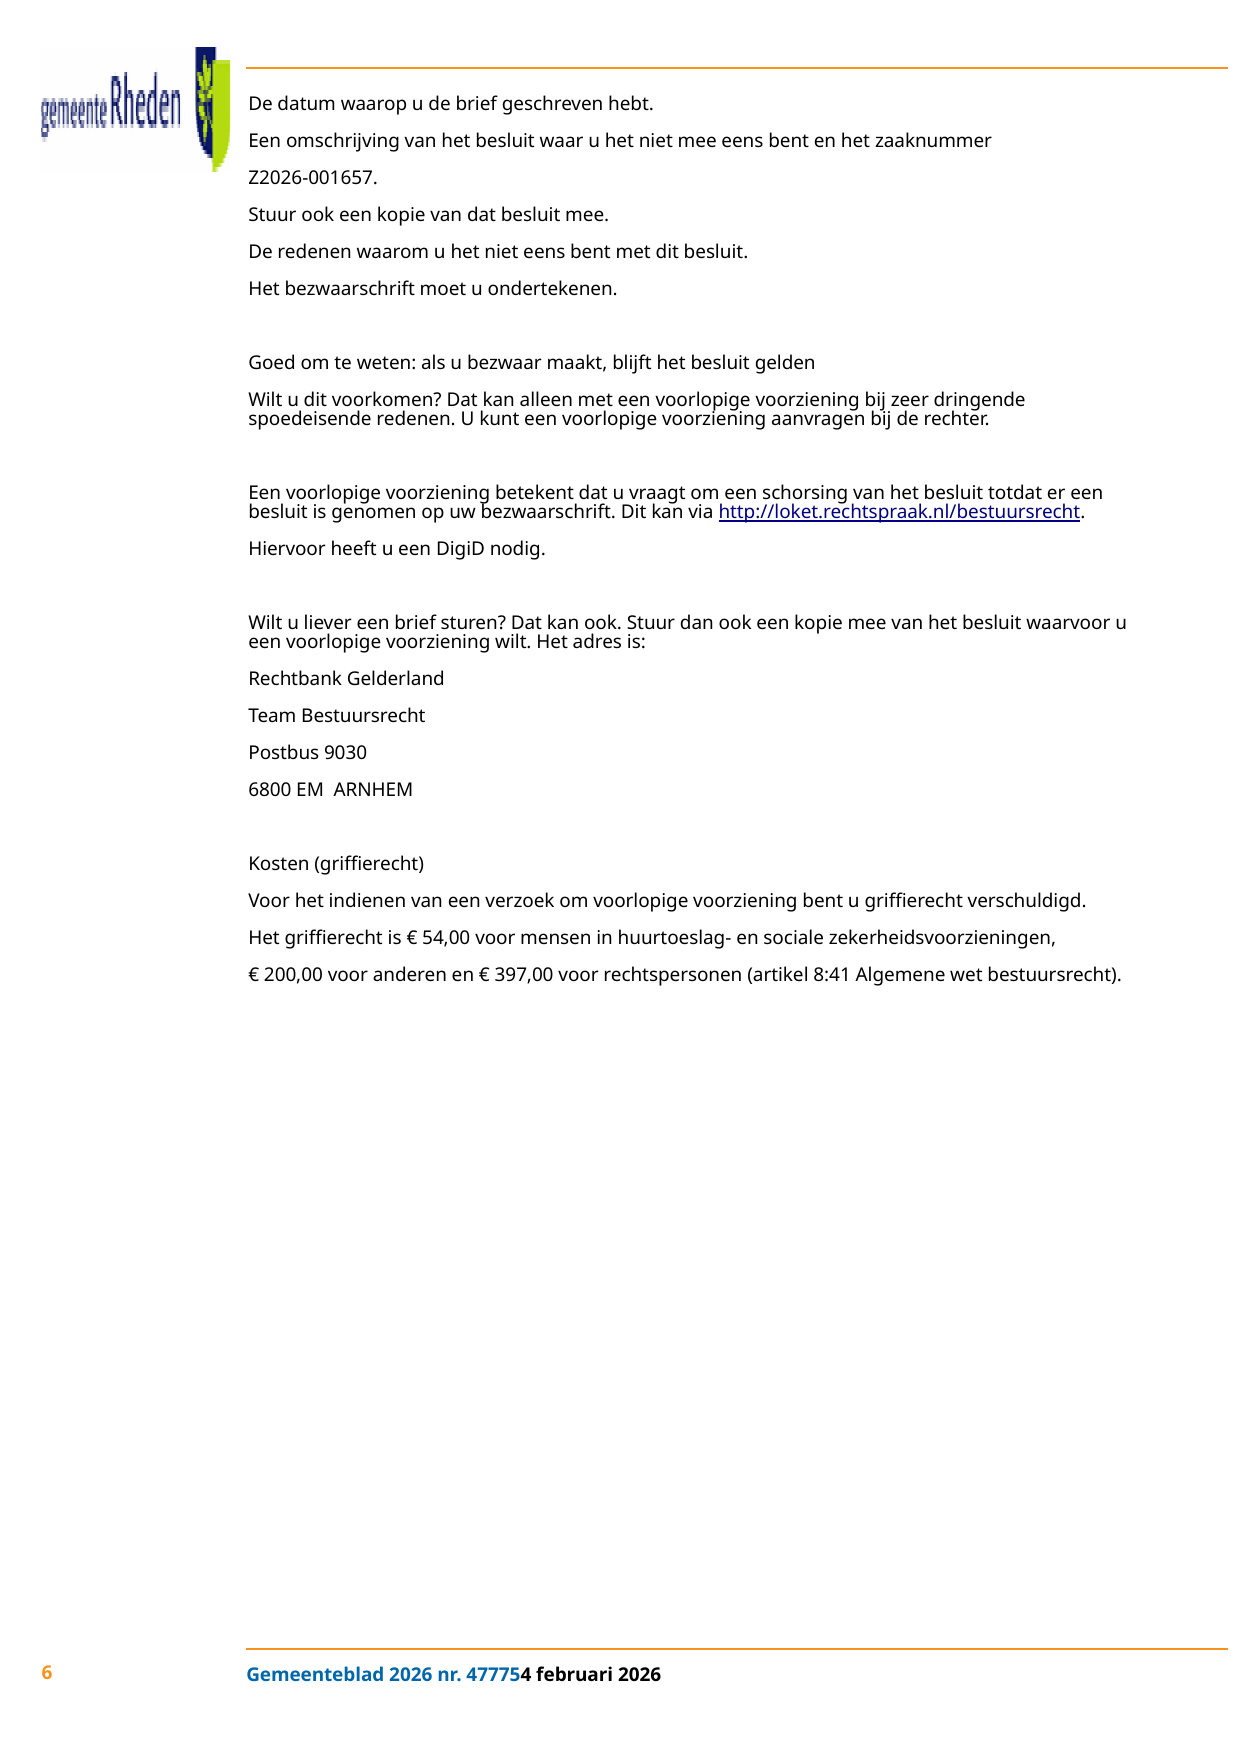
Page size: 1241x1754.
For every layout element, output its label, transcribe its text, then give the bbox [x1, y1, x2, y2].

text Kosten (griffierecht) [248, 855, 1152, 874]
text Een voorlopige voorziening betekent dat u vraagt om een schorsing van het besluit totdat er een besluit is genomen op uw bezwaarschrift. Dit kan via http://loket.rechtspraak.nl/bestuursrecht. [248, 484, 1152, 522]
text Hiervoor heeft u een DigiD nodig. [248, 540, 1152, 559]
text Wilt u liever een brief sturen? Dat kan ook. Stuur dan ook een kopie mee van het besluit waarvoor u een voorlopige voorziening wilt. Het adres is: [248, 614, 1152, 653]
text Team Bestuursrecht [248, 707, 1152, 727]
text Stuur ook een kopie van dat besluit mee. [248, 206, 1152, 225]
text Goed om te weten: als u bezwaar maakt, blijft het besluit gelden [248, 354, 1152, 373]
text Rechtbank Gelderland [248, 670, 1152, 689]
text Wilt u dit voorkomen? Dat kan alleen met een voorlopige voorziening bij zeer dringende spoedeisende redenen. U kunt een voorlopige voorziening aanvragen bij de rechter. [248, 391, 1152, 429]
text De datum waarop u de brief geschreven hebt. [248, 95, 1152, 114]
text Een omschrijving van het besluit waar u het niet mee eens bent en het zaaknummer [248, 132, 1152, 151]
text Het griffierecht is € 54,00 voor mensen in huurtoeslag- en sociale zekerheidsvoorzieningen, [248, 929, 1152, 948]
text De redenen waarom u het niet eens bent met dit besluit. [248, 243, 1152, 262]
picture [41, 47, 231, 172]
text 6800 EM ARNHEM [248, 781, 1152, 801]
text Postbus 9030 [248, 744, 1152, 763]
text € 200,00 voor anderen en € 397,00 voor rechtspersonen (artikel 8:41 Algemene wet bestuursrecht). [248, 966, 1152, 985]
text Voor het indienen van een verzoek om voorlopige voorziening bent u griffierecht verschuldigd. [248, 892, 1152, 911]
text Het bezwaarschrift moet u ondertekenen. [248, 280, 1152, 299]
text Z2026-001657. [248, 169, 1152, 188]
